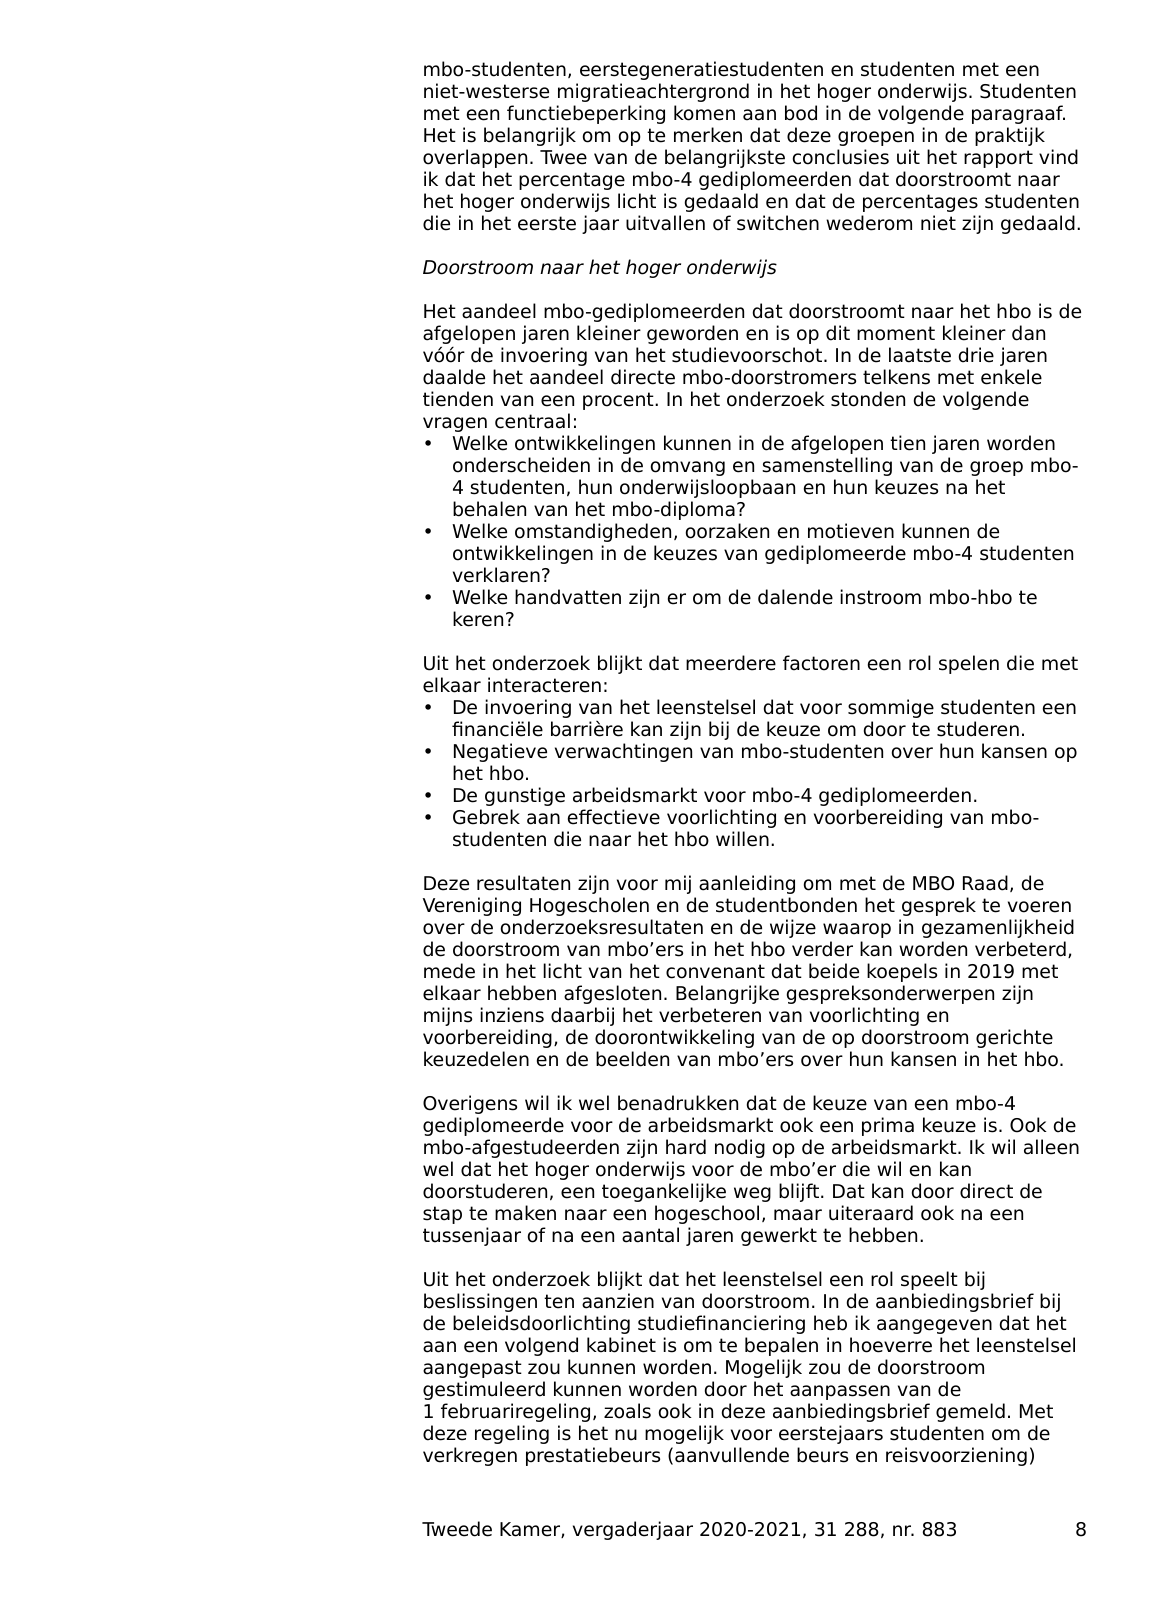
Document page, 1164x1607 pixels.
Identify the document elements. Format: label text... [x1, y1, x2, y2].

text • Negatieve verwachtingen van mbo-studenten over hun kansen op het hbo. [422, 741, 1087, 785]
text • De gunstige arbeidsmarkt voor mbo-4 gediplomeerden. [422, 785, 1087, 807]
text Deze resultaten zijn voor mij aanleiding om met de MBO Raad, de Vereniging Hogescholen en de studentbonden het gesprek te voeren over de onderzoeksresultaten en de wijze waarop in gezamenlijkheid de doorstroom van mbo’ers in het hbo verder kan worden verbeterd, mede in het licht van het convenant dat beide koepels in 2019 met elkaar hebben afgesloten. Belangrijke gespreksonderwerpen zijn mijns inziens daarbij het verbeteren van voorlichting en voorbereiding, de doorontwikkeling van de op doorstroom gerichte keuzedelen en de beelden van mbo’ers over hun kansen in het hbo. [422, 873, 1087, 1071]
text • Gebrek aan effectieve voorlichting en voorbereiding van mbo-studenten die naar het hbo willen. [422, 807, 1087, 851]
text • Welke ontwikkelingen kunnen in de afgelopen tien jaren worden onderscheiden in de omvang en samenstelling van de groep mbo-4 studenten, hun onderwijsloopbaan en hun keuzes na het behalen van het mbo-diploma? [422, 433, 1087, 521]
text mbo-studenten, eerstegeneratiestudenten en studenten met een niet-westerse migratieachtergrond in het hoger onderwijs. Studenten met een functiebeperking komen aan bod in de volgende paragraaf. Het is belangrijk om op te merken dat deze groepen in de praktijk overlappen. Twee van de belangrijkste conclusies uit het rapport vind ik dat het percentage mbo-4 gediplomeerden dat doorstroomt naar het hoger onderwijs licht is gedaald en dat de percentages studenten die in het eerste jaar uitvallen of switchen wederom niet zijn gedaald. [422, 59, 1087, 235]
text Uit het onderzoek blijkt dat het leenstelsel een rol speelt bij beslissingen ten aanzien van doorstroom. In de aanbiedingsbrief bij de beleidsdoorlichting studiefinanciering heb ik aangegeven dat het aan een volgend kabinet is om te bepalen in hoeverre het leenstelsel aangepast zou kunnen worden. Mogelijk zou de doorstroom gestimuleerd kunnen worden door het aanpassen van de 1 februariregeling, zoals ook in deze aanbiedingsbrief gemeld. Met deze regeling is het nu mogelijk voor eerstejaars studenten om de verkregen prestatiebeurs (aanvullende beurs en reisvoorziening) [422, 1269, 1087, 1467]
text Het aandeel mbo-gediplomeerden dat doorstroomt naar het hbo is de afgelopen jaren kleiner geworden en is op dit moment kleiner dan vóór de invoering van het studievoorschot. In de laatste drie jaren daalde het aandeel directe mbo-doorstromers telkens met enkele tienden van een procent. In het onderzoek stonden de volgende vragen centraal: [422, 301, 1087, 433]
subtitle Doorstroom naar het hoger onderwijs [422, 257, 1087, 279]
text Overigens wil ik wel benadrukken dat de keuze van een mbo-4 gediplomeerde voor de arbeidsmarkt ook een prima keuze is. Ook de mbo-afgestudeerden zijn hard nodig op de arbeidsmarkt. Ik wil alleen wel dat het hoger onderwijs voor de mbo’er die wil en kan doorstuderen, een toegankelijke weg blijft. Dat kan door direct de stap te maken naar een hogeschool, maar uiteraard ook na een tussenjaar of na een aantal jaren gewerkt te hebben. [422, 1093, 1087, 1247]
text • De invoering van het leenstelsel dat voor sommige studenten een financiële barrière kan zijn bij de keuze om door te studeren. [422, 697, 1087, 741]
text • Welke omstandigheden, oorzaken en motieven kunnen de ontwikkelingen in de keuzes van gediplomeerde mbo-4 studenten verklaren? [422, 521, 1087, 587]
text Uit het onderzoek blijkt dat meerdere factoren een rol spelen die met elkaar interacteren: [422, 653, 1087, 697]
text • Welke handvatten zijn er om de dalende instroom mbo-hbo te keren? [422, 587, 1087, 631]
